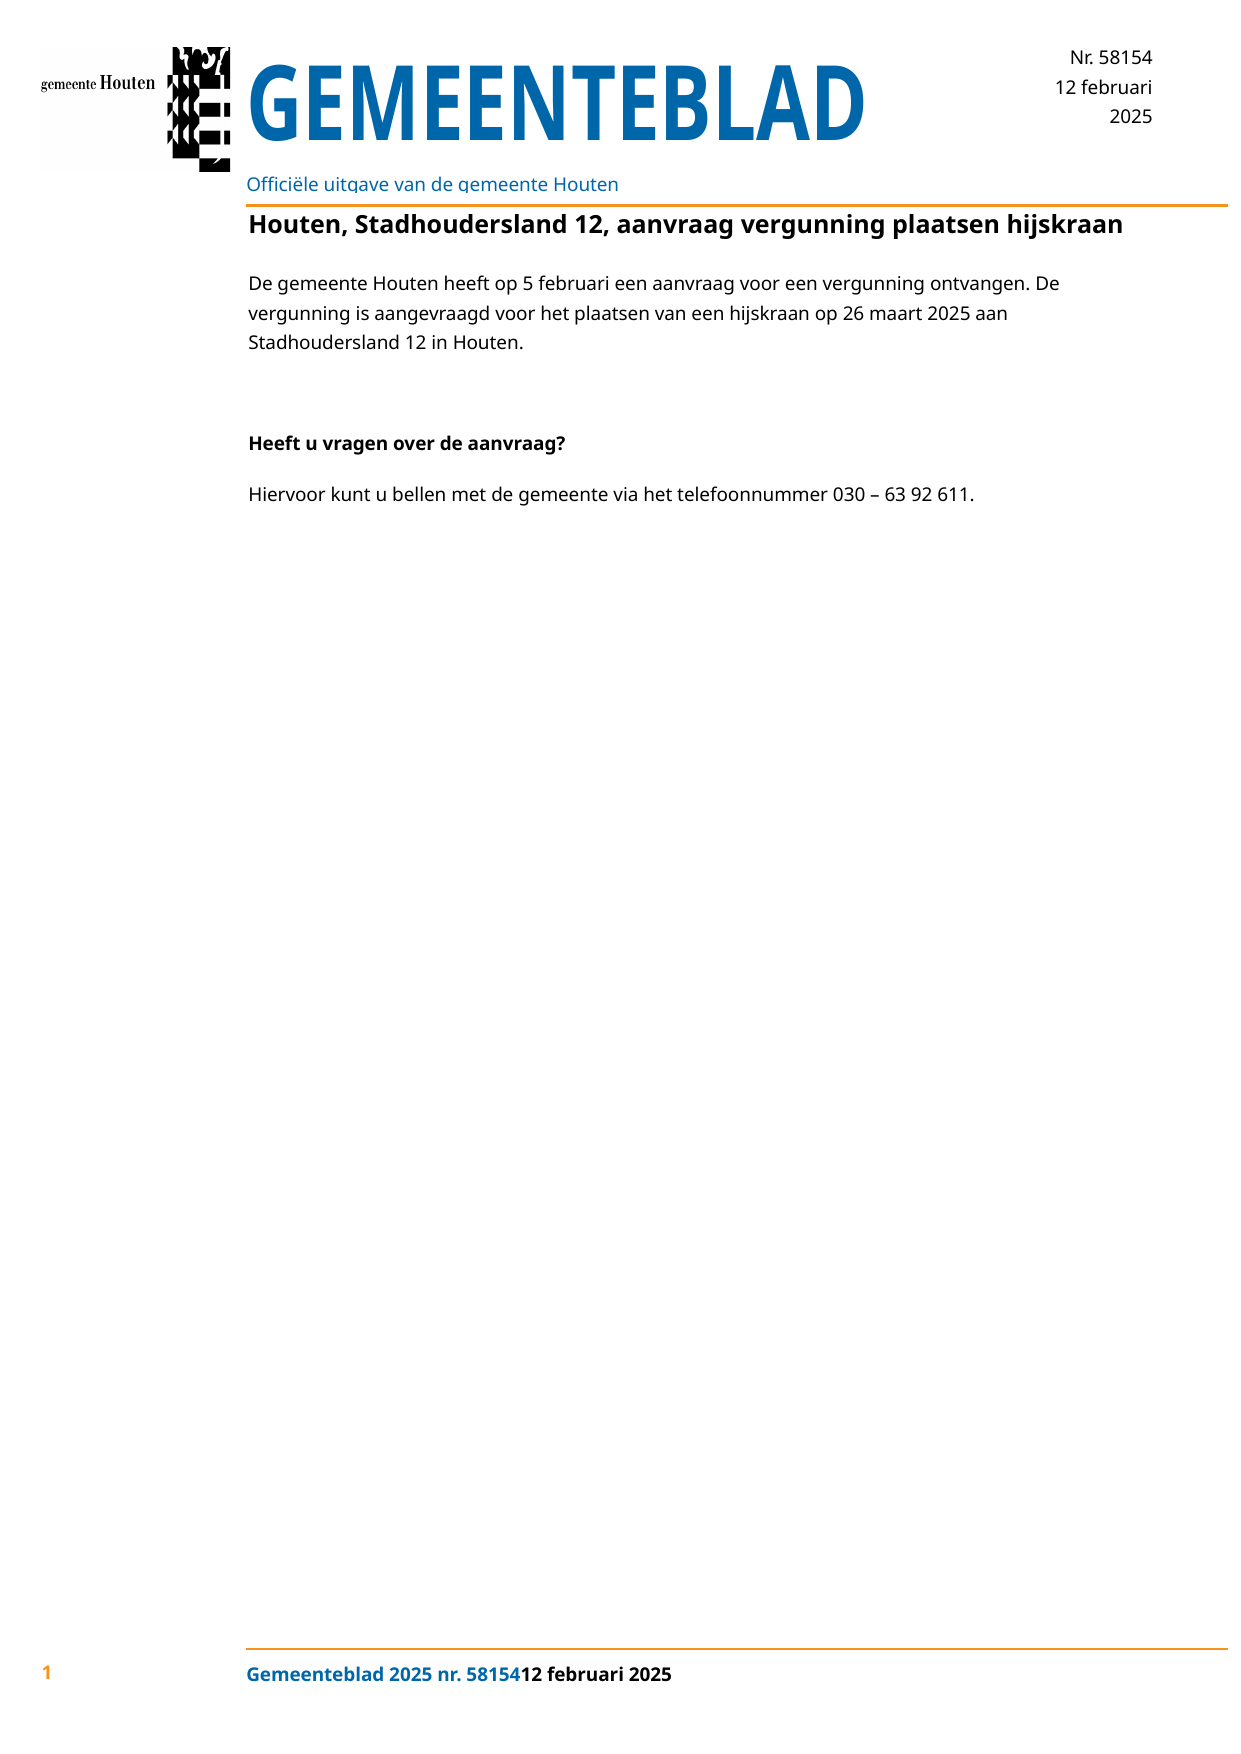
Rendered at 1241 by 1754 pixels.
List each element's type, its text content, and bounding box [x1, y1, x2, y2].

text Hiervoor kunt u bellen met de gemeente via het telefoonnummer 030 – 63 92 611. [248, 481, 1152, 506]
text Houten, Stadhoudersland 12, aanvraag vergunning plaatsen hijskraan [248, 207, 1152, 241]
text De gemeente Houten heeft op 5 februari een aanvraag voor een vergunning ontvangen. De vergunning is aangevraagd voor het plaatsen van een hijskraan op 26 maart 2025 aan Stadhoudersland 12 in Houten. [248, 270, 1152, 355]
picture [41, 47, 231, 172]
text Heeft u vragen over de aanvraag? [248, 430, 1152, 456]
